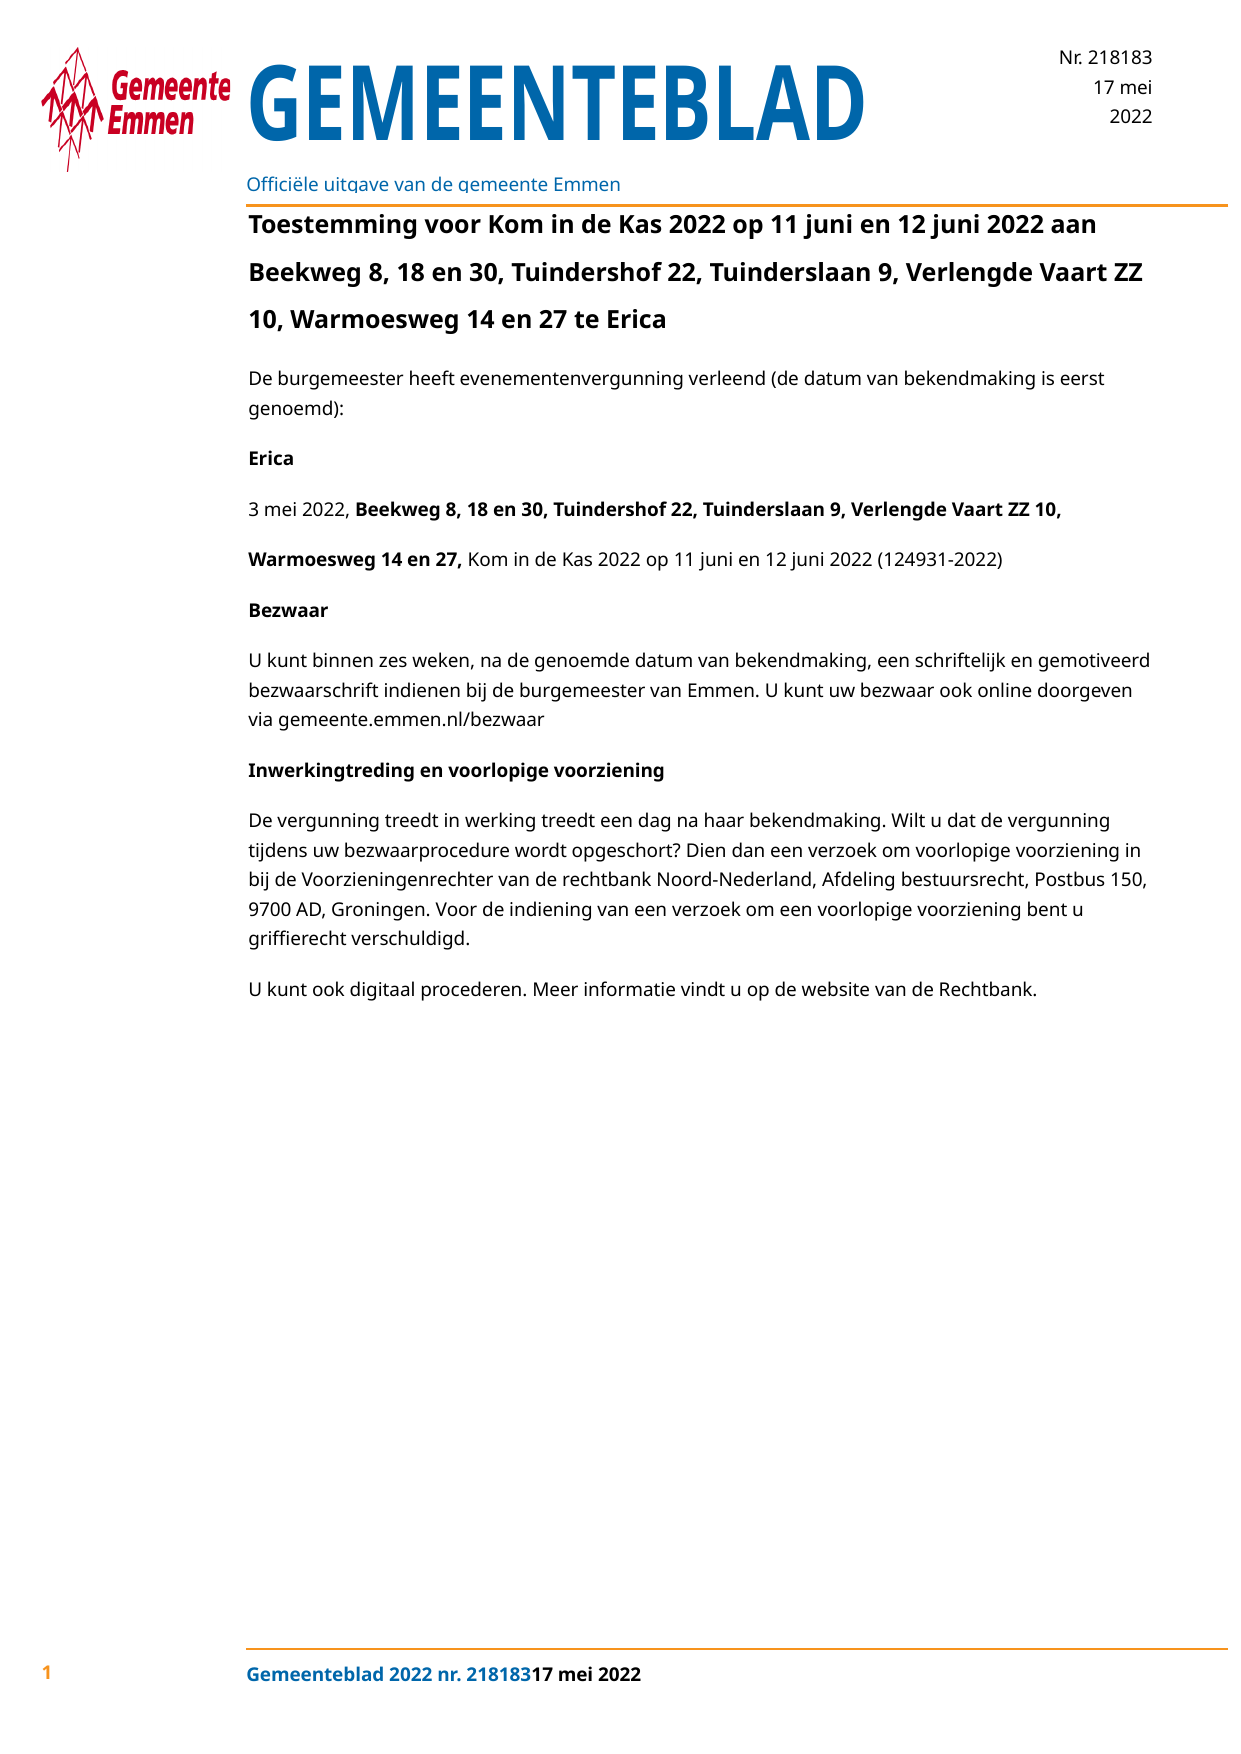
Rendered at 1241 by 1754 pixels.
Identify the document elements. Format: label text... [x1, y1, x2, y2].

text Inwerkingtreding en voorlopige voorziening [248, 757, 1152, 782]
text De burgemeester heeft evenementenvergunning verleend (de datum van bekendmaking is eerst genoemd): [248, 366, 1152, 421]
text Warmoesweg 14 en 27, Kom in de Kas 2022 op 11 juni en 12 juni 2022 (124931-2022) [248, 546, 1152, 572]
text Toestemming voor Kom in de Kas 2022 op 11 juni en 12 juni 2022 aan Beekweg 8, 18 en 30, Tuindershof 22, Tuinderslaan 9, Verlengde Vaart ZZ 10, Warmoesweg 14 en 27 te Erica [248, 207, 1152, 336]
picture [41, 47, 231, 172]
text De vergunning treedt in werking treedt een dag na haar bekendmaking. Wilt u dat de vergunning tijdens uw bezwaarprocedure wordt opgeschort? Dien dan een verzoek om voorlopige voorziening in bij de Voorzieningenrechter van de rechtbank Noord-Nederland, Afdeling bestuursrecht, Postbus 150, 9700 AD, Groningen. Voor de indiening van een verzoek om een voorlopige voorziening bent u griffierecht verschuldigd. [248, 807, 1152, 951]
text U kunt ook digitaal procederen. Meer informatie vindt u op de website van de Rechtbank. [248, 976, 1152, 1002]
text U kunt binnen zes weken, na de genoemde datum van bekendmaking, een schriftelijk en gemotiveerd bezwaarschrift indienen bij de burgemeester van Emmen. U kunt uw bezwaar ook online doorgeven via gemeente.emmen.nl/bezwaar [248, 647, 1152, 732]
text Erica [248, 446, 1152, 471]
text 3 mei 2022, Beekweg 8, 18 en 30, Tuindershof 22, Tuinderslaan 9, Verlengde Vaart ZZ 10, [248, 496, 1152, 522]
text Bezwaar [248, 597, 1152, 622]
